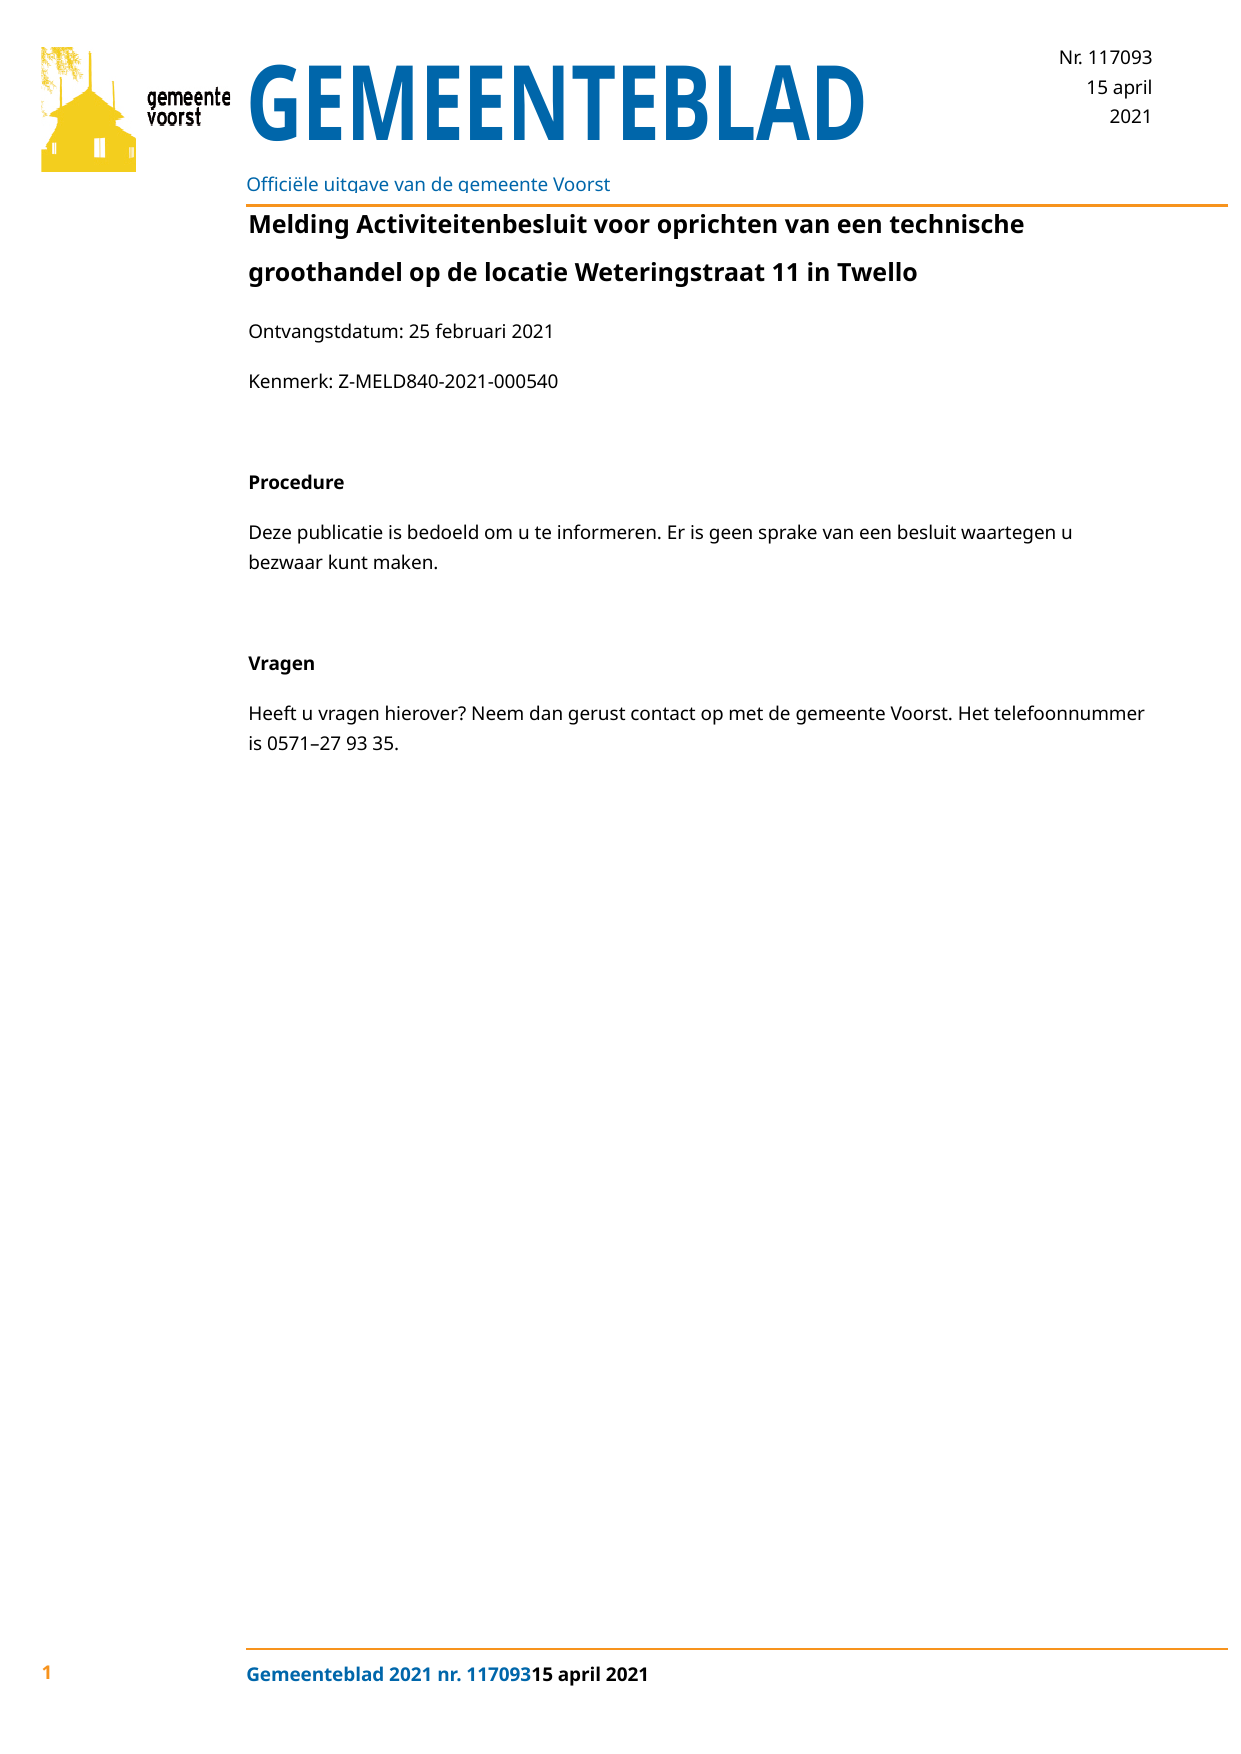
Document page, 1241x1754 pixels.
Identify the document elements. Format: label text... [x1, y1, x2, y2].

picture [41, 47, 231, 172]
text Vragen [248, 650, 1152, 676]
text Heeft u vragen hierover? Neem dan gerust contact op met de gemeente Voorst. Het telefoonnummer is 0571–27 93 35. [248, 700, 1152, 756]
text Melding Activiteitenbesluit voor oprichten van een technische groothandel op de locatie Weteringstraat 11 in Twello [248, 207, 1152, 288]
text Ontvangstdatum: 25 februari 2021 [248, 318, 1152, 344]
text Kenmerk: Z-MELD840-2021-000540 [248, 368, 1152, 394]
text Deze publicatie is bedoeld om u te informeren. Er is geen sprake van een besluit waartegen u bezwaar kunt maken. [248, 519, 1152, 575]
text Procedure [248, 469, 1152, 495]
